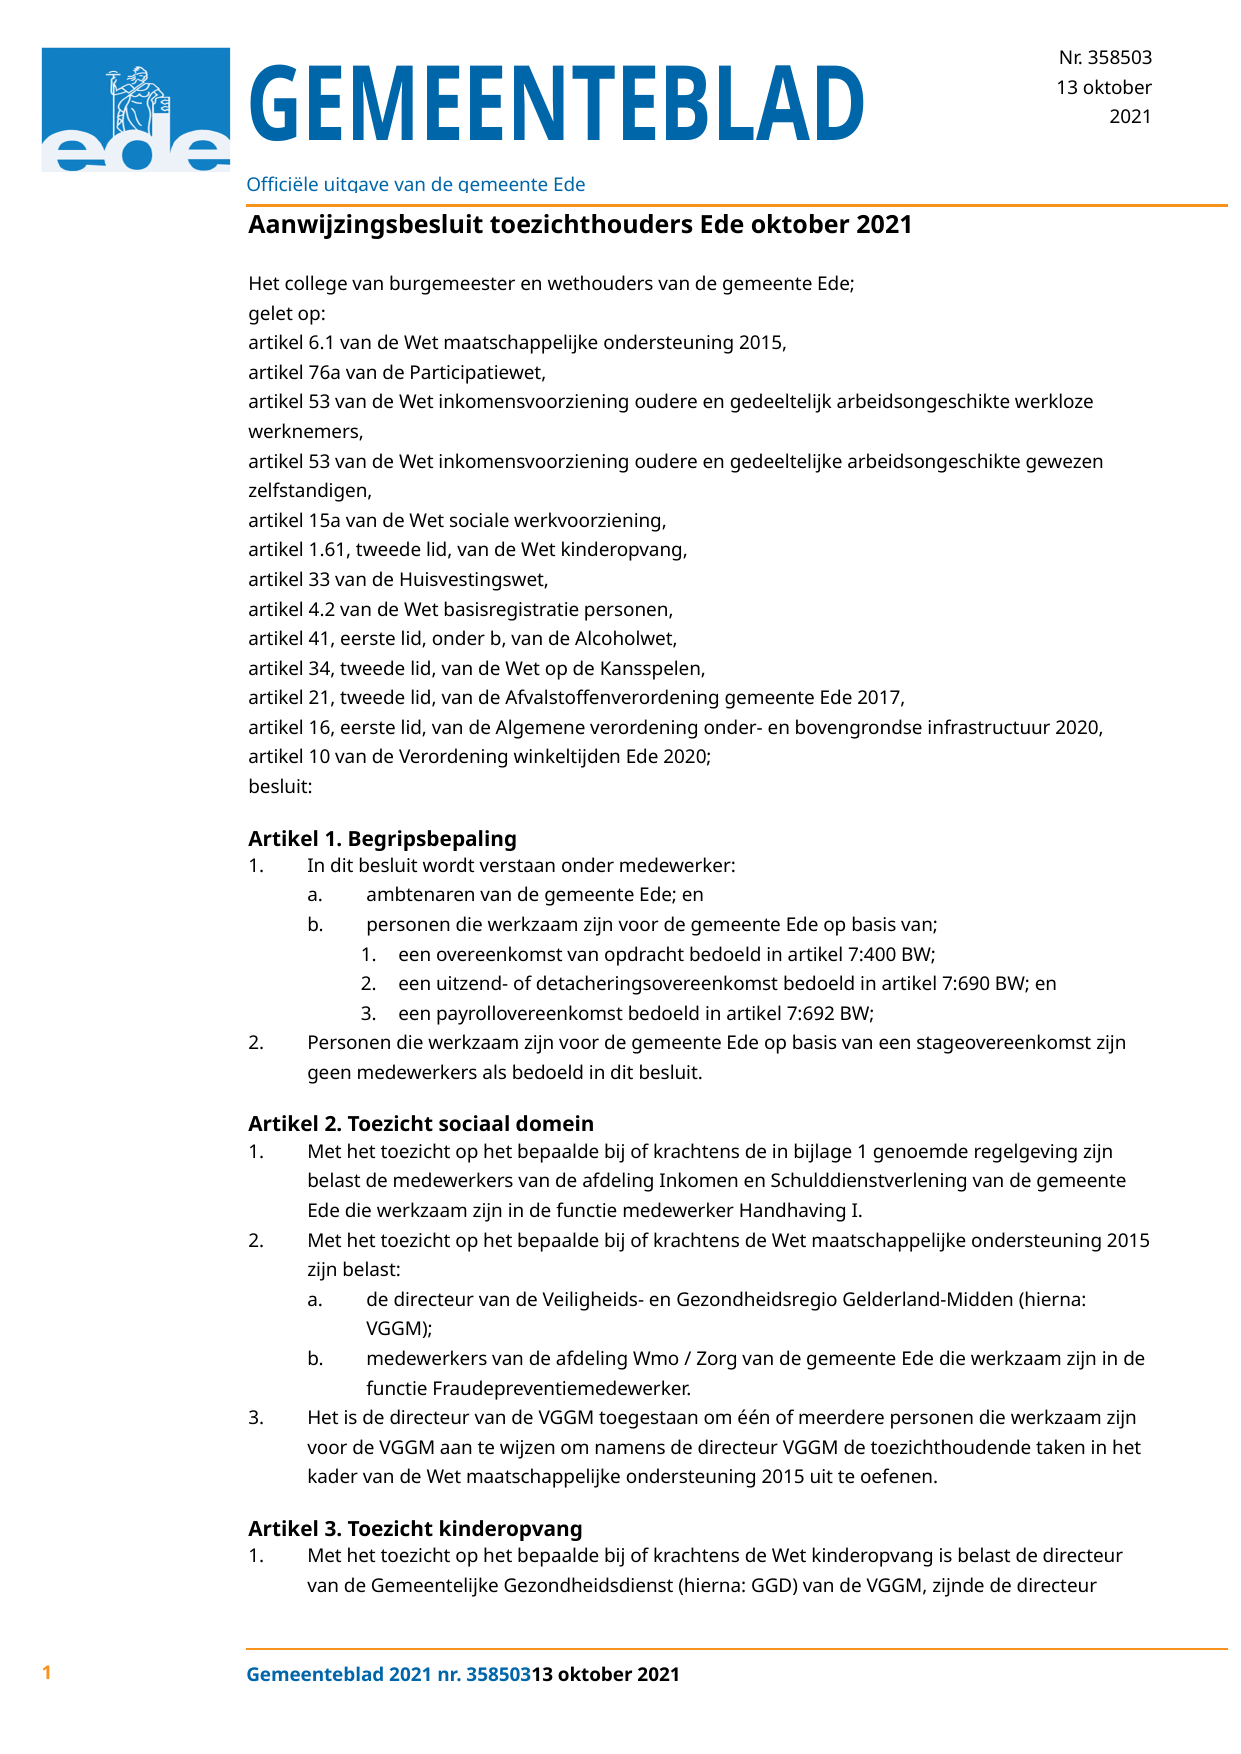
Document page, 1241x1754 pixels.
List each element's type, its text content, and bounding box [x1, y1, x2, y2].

list een payrollovereenkomst bedoeld in artikel 7:692 BW; [361, 1000, 1152, 1026]
list medewerkers van de afdeling Wmo / Zorg van de gemeente Ede die werkzaam zijn in de functie Fraudepreventiemedewerker. [307, 1345, 1152, 1400]
text artikel 41, eerste lid, onder b, van de Alcoholwet, [248, 625, 1152, 651]
text artikel 4.2 van de Wet basisregistratie personen, [248, 596, 1152, 621]
text besluit: [248, 773, 1152, 799]
list een overeenkomst van opdracht bedoeld in artikel 7:400 BW; [361, 941, 1152, 967]
text artikel 34, tweede lid, van de Wet op de Kansspelen, [248, 655, 1152, 681]
text artikel 53 van de Wet inkomensvoorziening oudere en gedeeltelijk arbeidsongeschikte werkloze werknemers, [248, 389, 1152, 444]
list een uitzend- of detacheringsovereenkomst bedoeld in artikel 7:690 BW; en [361, 970, 1152, 996]
list de directeur van de Veiligheids- en Gezondheidsregio Gelderland-Midden (hierna: VGGM); [307, 1286, 1152, 1341]
list Met het toezicht op het bepaalde bij of krachtens de Wet kinderopvang is belast de directeur van de Gemeentelijke Gezondheidsdienst (hierna: GGD) van de VGGM, zijnde de directeur [248, 1542, 1152, 1598]
text Het college van burgemeester en wethouders van de gemeente Ede; [248, 270, 1152, 296]
text artikel 1.61, tweede lid, van de Wet kinderopvang, [248, 537, 1152, 562]
text gelet op: [248, 300, 1152, 326]
list Met het toezicht op het bepaalde bij of krachtens de Wet maatschappelijke ondersteuning 2015 zijn belast: [248, 1227, 1152, 1282]
text artikel 21, tweede lid, van de Afvalstoffenverordening gemeente Ede 2017, [248, 684, 1152, 710]
text artikel 10 van de Verordening winkeltijden Ede 2020; [248, 744, 1152, 769]
list ambtenaren van de gemeente Ede; en [307, 882, 1152, 907]
picture [41, 47, 231, 172]
text artikel 15a van de Wet sociale werkvoorziening, [248, 507, 1152, 533]
text Artikel 2. Toezicht sociaal domein [248, 1109, 1152, 1138]
text artikel 76a van de Participatiewet, [248, 359, 1152, 385]
text artikel 6.1 van de Wet maatschappelijke ondersteuning 2015, [248, 329, 1152, 355]
list Het is de directeur van de VGGM toegestaan om één of meerdere personen die werkzaam zijn voor de VGGM aan te wijzen om namens de directeur VGGM de toezichthoudende taken in het kader van de Wet maatschappelijke ondersteuning 2015 uit te oefenen. [248, 1404, 1152, 1489]
text artikel 16, eerste lid, van de Algemene verordening onder- en bovengrondse infrastructuur 2020, [248, 714, 1152, 740]
text Artikel 3. Toezicht kinderopvang [248, 1514, 1152, 1542]
text artikel 53 van de Wet inkomensvoorziening oudere en gedeeltelijke arbeidsongeschikte gewezen zelfstandigen, [248, 448, 1152, 503]
list Met het toezicht op het bepaalde bij of krachtens de in bijlage 1 genoemde regelgeving zijn belast de medewerkers van de afdeling Inkomen en Schulddienstverlening van de gemeente Ede die werkzaam zijn in de functie medewerker Handhaving I. [248, 1138, 1152, 1223]
text Artikel 1. Begripsbepaling [248, 824, 1152, 852]
list In dit besluit wordt verstaan onder medewerker: [248, 852, 1152, 878]
text Aanwijzingsbesluit toezichthouders Ede oktober 2021 [248, 207, 1152, 241]
list personen die werkzaam zijn voor de gemeente Ede op basis van; [307, 911, 1152, 937]
list Personen die werkzaam zijn voor de gemeente Ede op basis van een stageovereenkomst zijn geen medewerkers als bedoeld in dit besluit. [248, 1029, 1152, 1085]
text artikel 33 van de Huisvestingswet, [248, 566, 1152, 592]
